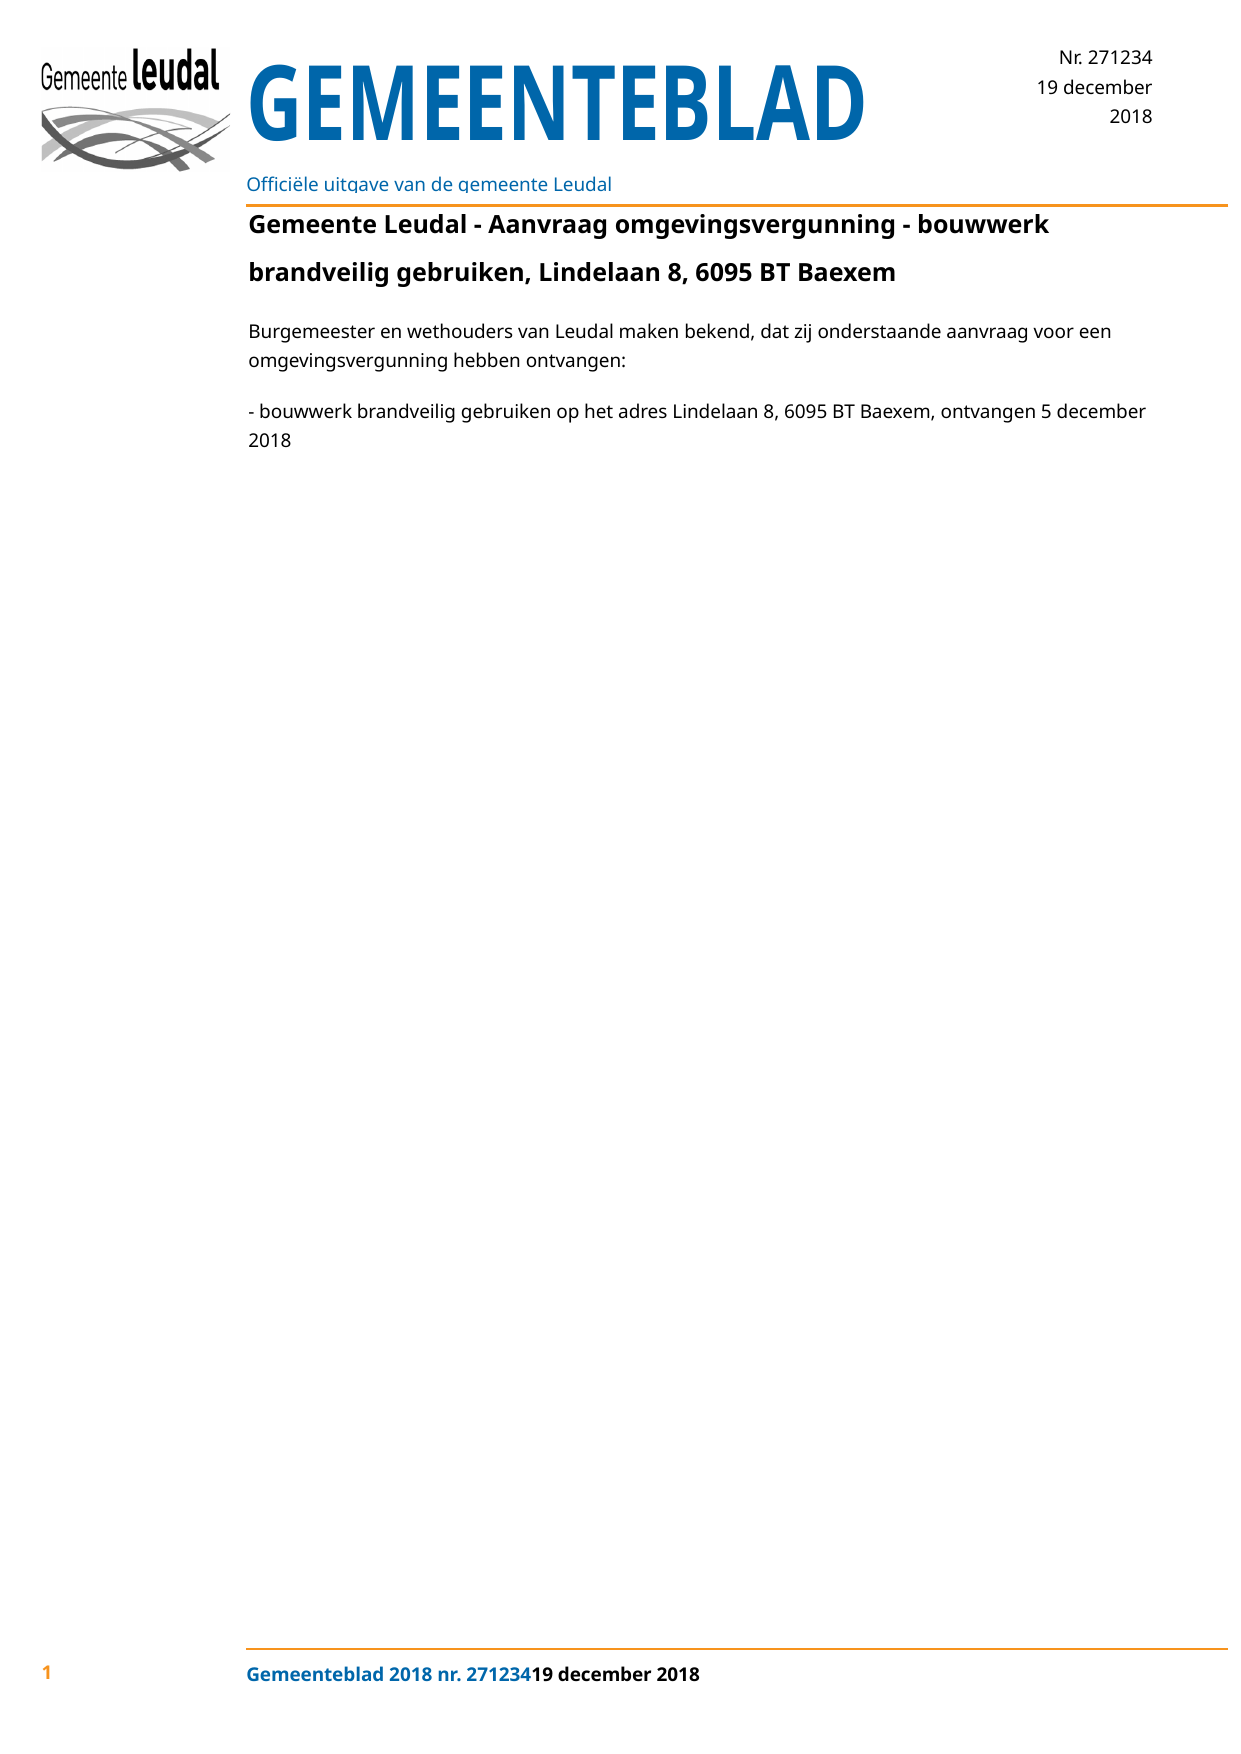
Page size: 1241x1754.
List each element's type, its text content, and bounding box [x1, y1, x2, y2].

text Burgemeester en wethouders van Leudal maken bekend, dat zij onderstaande aanvraag voor een omgevingsvergunning hebben ontvangen: [248, 318, 1152, 373]
text - bouwwerk brandveilig gebruiken op het adres Lindelaan 8, 6095 BT Baexem, ontvangen 5 december 2018 [248, 398, 1152, 453]
text Gemeente Leudal - Aanvraag omgevingsvergunning - bouwwerk brandveilig gebruiken, Lindelaan 8, 6095 BT Baexem [248, 207, 1152, 288]
picture [41, 47, 231, 172]
